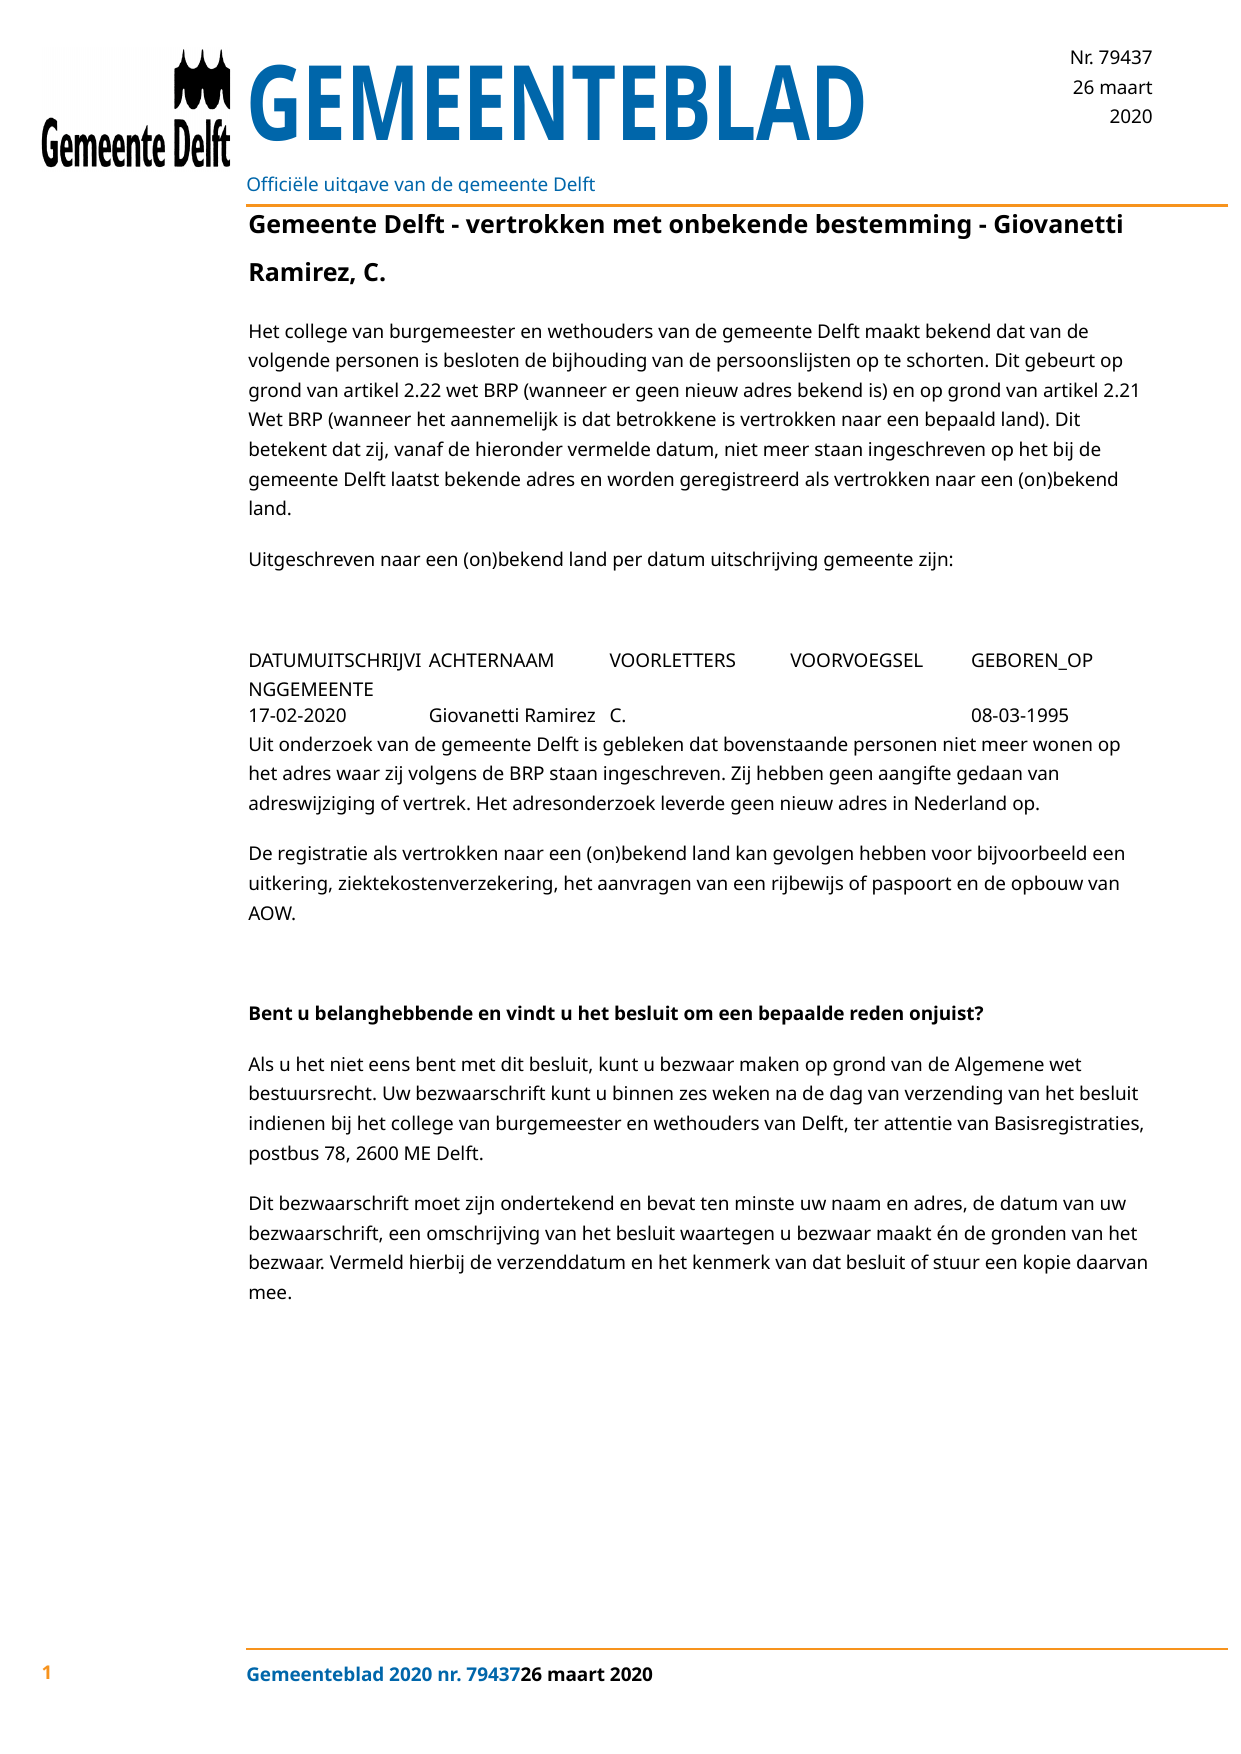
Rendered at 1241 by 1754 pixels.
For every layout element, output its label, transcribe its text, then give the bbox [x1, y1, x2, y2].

table_cell 08-03-1995 [971, 702, 1152, 728]
table_header DATUMUITSCHRIJVINGGEMEENTE [248, 647, 429, 702]
table_cell C. [609, 702, 790, 728]
text De registratie als vertrokken naar een (on)bekend land kan gevolgen hebben voor bijvoorbeeld een uitkering, ziektekostenverzekering, het aanvragen van een rijbewijs of paspoort en de opbouw van AOW. [248, 841, 1152, 926]
text Als u het niet eens bent met dit besluit, kunt u bezwaar maken op grond van de Algemene wet bestuursrecht. Uw bezwaarschrift kunt u binnen zes weken na de dag van verzending van het besluit indienen bij het college van burgemeester en wethouders van Delft, ter attentie van Basisregistraties, postbus 78, 2600 ME Delft. [248, 1051, 1152, 1166]
text Gemeente Delft - vertrokken met onbekende bestemming - Giovanetti Ramirez, C. [248, 207, 1152, 288]
table_header ACHTERNAAM [429, 647, 609, 702]
text Het college van burgemeester en wethouders van de gemeente Delft maakt bekend dat van de volgende personen is besloten de bijhouding van de persoonslijsten op te schorten. Dit gebeurt op grond van artikel 2.22 wet BRP (wanneer er geen nieuw adres bekend is) en op grond van artikel 2.21 Wet BRP (wanneer het aannemelijk is dat betrokkene is vertrokken naar een bepaald land). Dit betekent dat zij, vanaf de hieronder vermelde datum, niet meer staan ingeschreven op het bij de gemeente Delft laatst bekende adres en worden geregistreerd als vertrokken naar een (on)bekend land. [248, 318, 1152, 521]
table_cell 17-02-2020 [248, 702, 429, 728]
text Bent u belanghebbende en vindt u het besluit om een bepaalde reden onjuist? [248, 1001, 1152, 1026]
text Dit bezwaarschrift moet zijn ondertekend en bevat ten minste uw naam en adres, de datum van uw bezwaarschrift, een omschrijving van het besluit waartegen u bezwaar maakt én de gronden van het bezwaar. Vermeld hierbij de verzenddatum en het kenmerk van dat besluit of stuur een kopie daarvan mee. [248, 1190, 1152, 1305]
table_cell [790, 702, 971, 728]
picture [41, 47, 231, 172]
table_cell Giovanetti Ramirez [429, 702, 609, 728]
table_header GEBOREN_OP [971, 647, 1152, 702]
table_header VOORVOEGSEL [790, 647, 971, 702]
text Uit onderzoek van de gemeente Delft is gebleken dat bovenstaande personen niet meer wonen op het adres waar zij volgens de BRP staan ingeschreven. Zij hebben geen aangifte gedaan van adreswijziging of vertrek. Het adresonderzoek leverde geen nieuw adres in Nederland op. [248, 731, 1152, 816]
table_header VOORLETTERS [609, 647, 790, 702]
text Uitgeschreven naar een (on)bekend land per datum uitschrijving gemeente zijn: [248, 546, 1152, 572]
